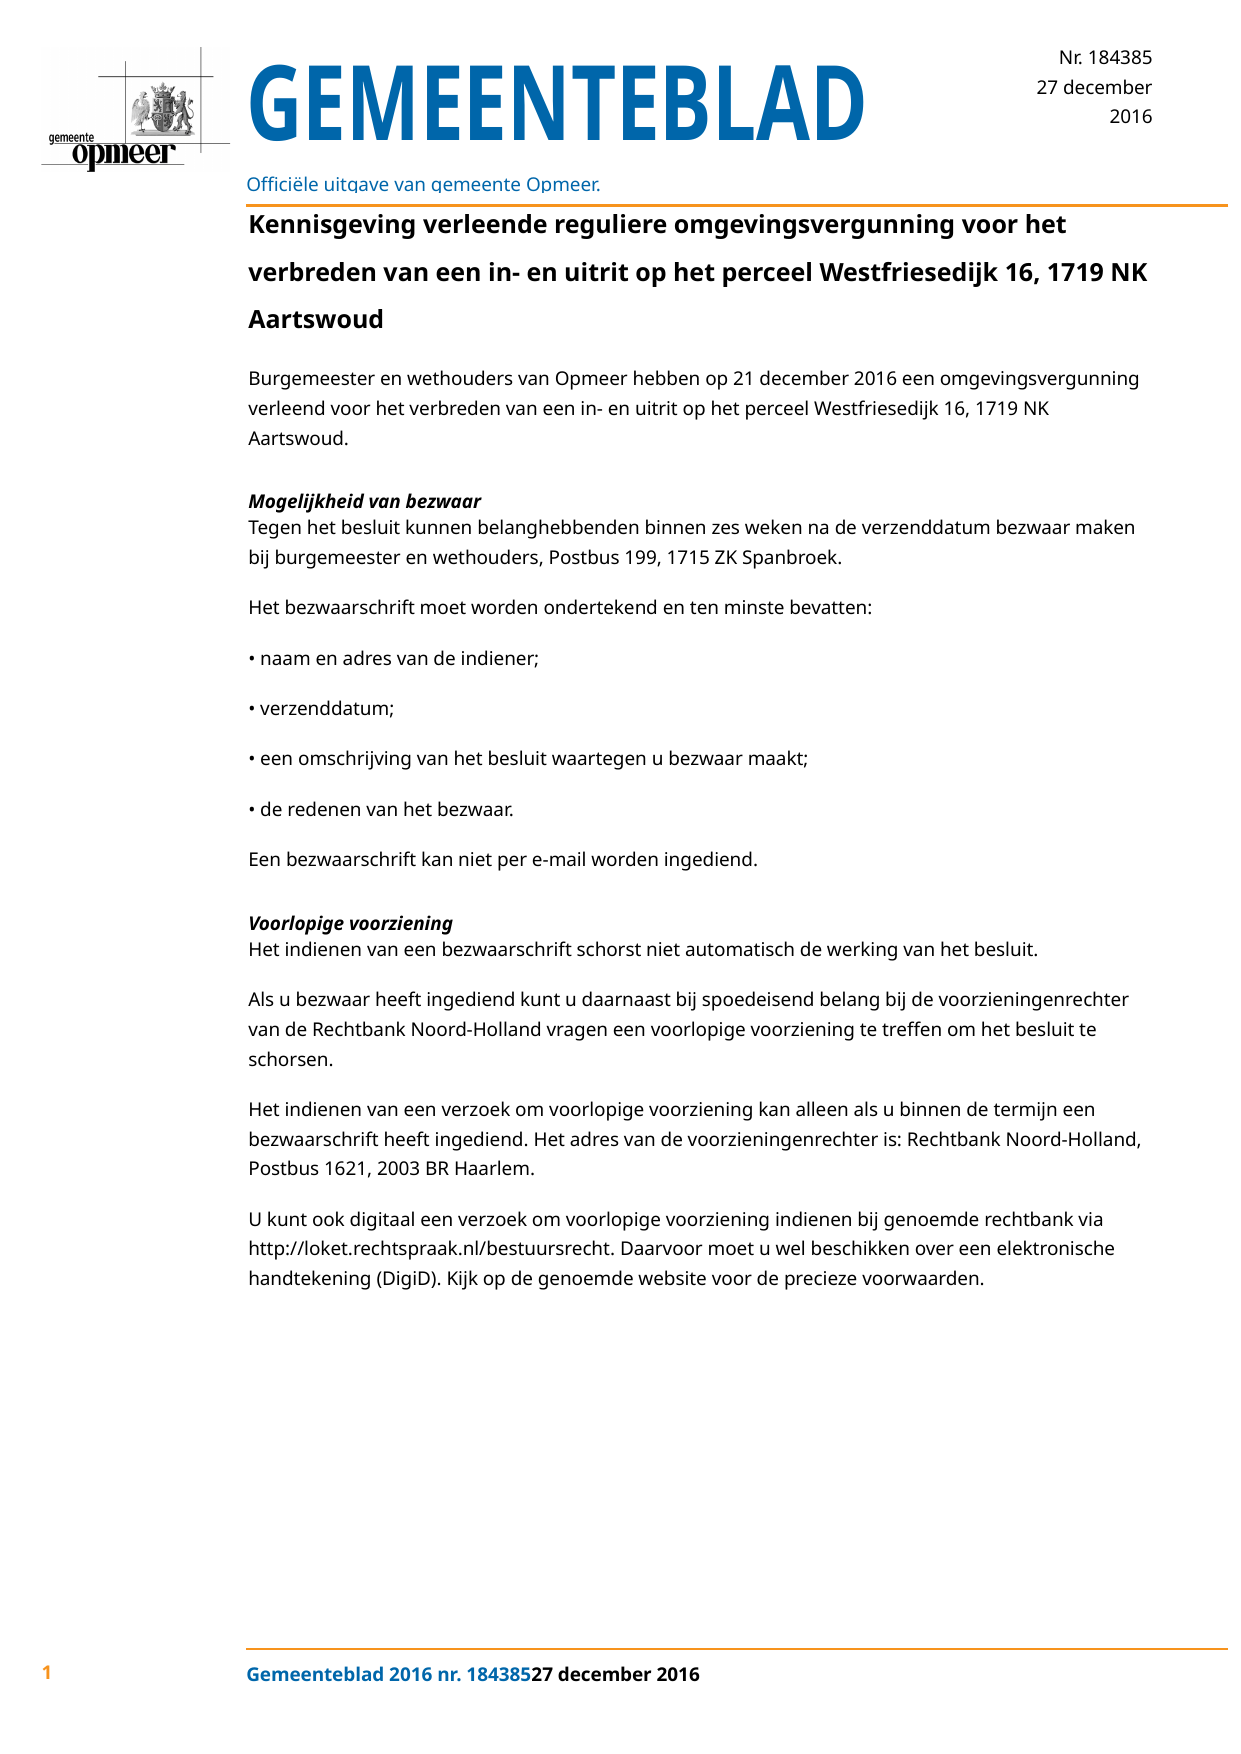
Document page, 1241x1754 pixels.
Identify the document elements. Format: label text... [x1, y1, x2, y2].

text Het bezwaarschrift moet worden ondertekend en ten minste bevatten: [248, 594, 1152, 620]
text • een omschrijving van het besluit waartegen u bezwaar maakt; [248, 746, 1152, 771]
text Een bezwaarschrift kan niet per e-mail worden ingediend. [248, 846, 1152, 872]
text • naam en adres van de indiener; [248, 645, 1152, 671]
text Het indienen van een bezwaarschrift schorst niet automatisch de werking van het besluit. [248, 936, 1152, 962]
text Het indienen van een verzoek om voorlopige voorziening kan alleen als u binnen de termijn een bezwaarschrift heeft ingediend. Het adres van de voorzieningenrechter is: Rechtbank Noord-Holland, Postbus 1621, 2003 BR Haarlem. [248, 1096, 1152, 1181]
text Mogelijkheid van bezwaar [248, 489, 1152, 514]
text Voorlopige voorziening [248, 910, 1152, 936]
picture [41, 47, 231, 172]
text • de redenen van het bezwaar. [248, 796, 1152, 822]
text • verzenddatum; [248, 695, 1152, 721]
text Kennisgeving verleende reguliere omgevingsvergunning voor het verbreden van een in- en uitrit op het perceel Westfriesedijk 16, 1719 NK Aartswoud [248, 207, 1152, 336]
text U kunt ook digitaal een verzoek om voorlopige voorziening indienen bij genoemde rechtbank via http://loket.rechtspraak.nl/bestuursrecht. Daarvoor moet u wel beschikken over een elektronische handtekening (DigiD). Kijk op de genoemde website voor de precieze voorwaarden. [248, 1206, 1152, 1291]
text Tegen het besluit kunnen belanghebbenden binnen zes weken na de verzenddatum bezwaar maken bij burgemeester en wethouders, Postbus 199, 1715 ZK Spanbroek. [248, 514, 1152, 570]
text Als u bezwaar heeft ingediend kunt u daarnaast bij spoedeisend belang bij de voorzieningenrechter van de Rechtbank Noord-Holland vragen een voorlopige voorziening te treffen om het besluit te schorsen. [248, 987, 1152, 1071]
text Burgemeester en wethouders van Opmeer hebben op 21 december 2016 een omgevingsvergunning verleend voor het verbreden van een in- en uitrit op het perceel Westfriesedijk 16, 1719 NK Aartswoud. [248, 366, 1152, 450]
